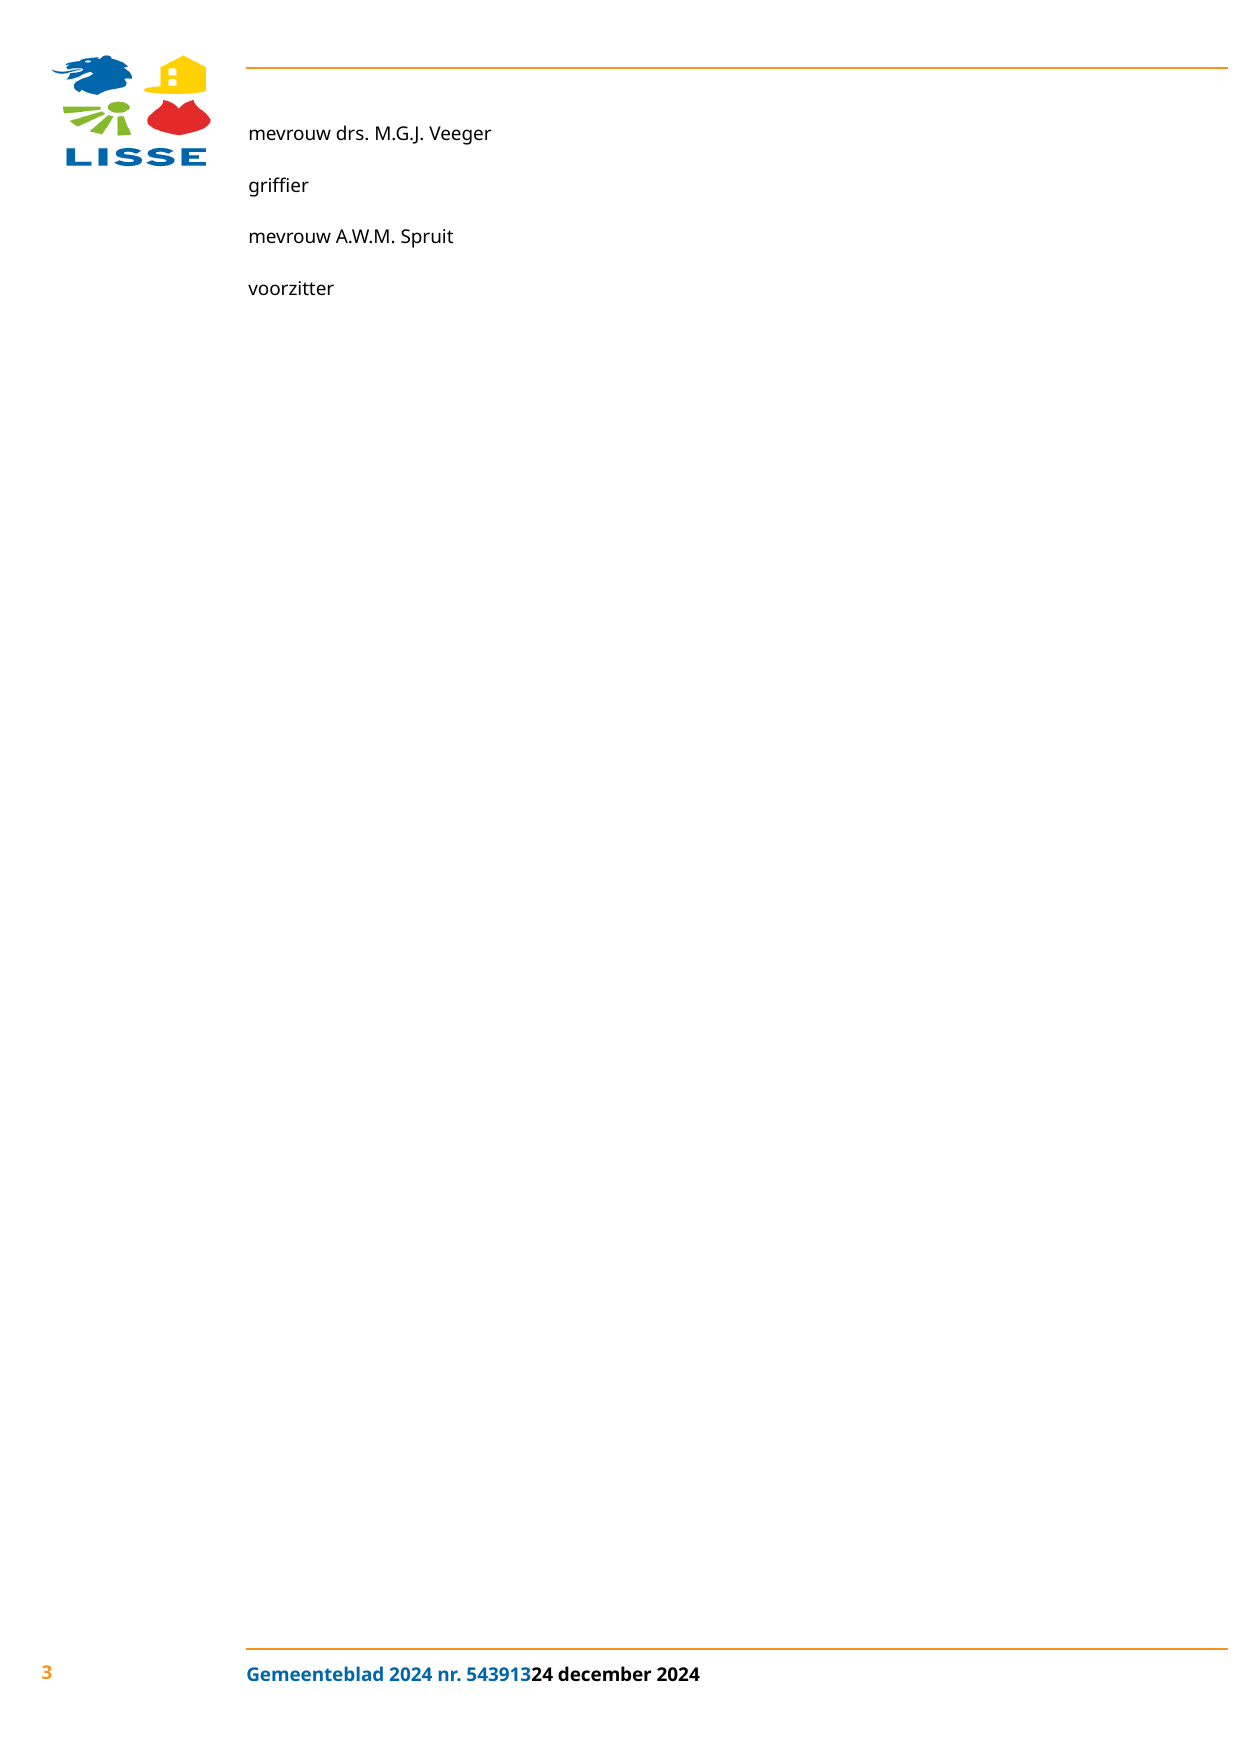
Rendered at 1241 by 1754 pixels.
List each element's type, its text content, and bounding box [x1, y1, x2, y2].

picture [41, 47, 231, 172]
text griffier [248, 172, 1152, 198]
text mevrouw drs. M.G.J. Veeger [248, 121, 1152, 146]
text voorzitter [248, 275, 1152, 301]
text mevrouw A.W.M. Spruit [248, 223, 1152, 249]
